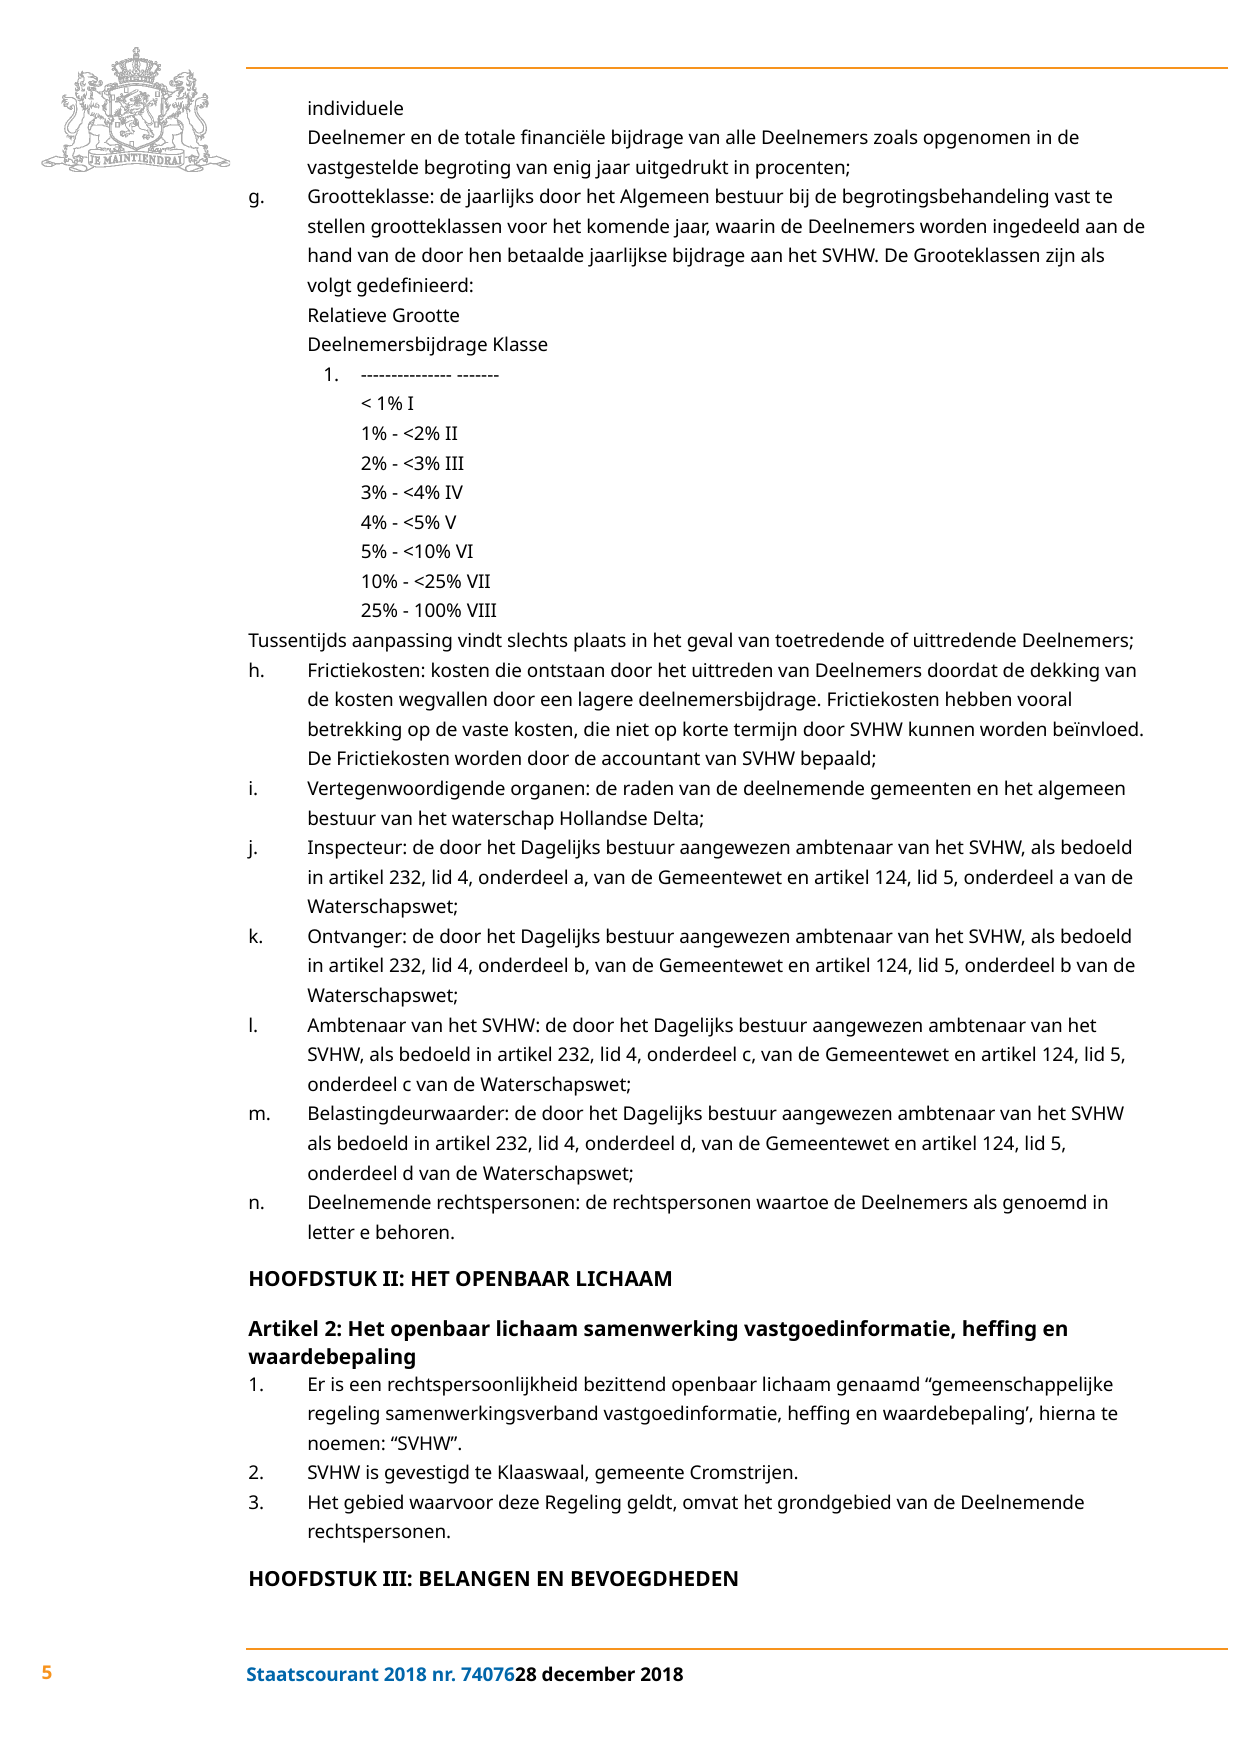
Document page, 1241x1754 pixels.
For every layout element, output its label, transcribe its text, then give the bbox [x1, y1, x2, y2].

list 25% - 100% VIII [323, 598, 1152, 623]
list Vertegenwoordigende organen: de raden van de deelnemende gemeenten en het algemeen bestuur van het waterschap Hollandse Delta; [248, 775, 1152, 831]
list Ambtenaar van het SVHW: de door het Dagelijks bestuur aangewezen ambtenaar van het SVHW, als bedoeld in artikel 232, lid 4, onderdeel c, van de Gemeentewet en artikel 124, lid 5, onderdeel c van de Waterschapswet; [248, 1012, 1152, 1097]
text Tussentijds aanpassing vindt slechts plaats in het geval van toetredende of uittredende Deelnemers; [248, 627, 1152, 653]
list Belastingdeurwaarder: de door het Dagelijks bestuur aangewezen ambtenaar van het SVHW als bedoeld in artikel 232, lid 4, onderdeel d, van de Gemeentewet en artikel 124, lid 5, onderdeel d van de Waterschapswet; [248, 1101, 1152, 1186]
list 4% - <5% V [323, 509, 1152, 535]
text HOOFDSTUK III: BELANGEN EN BEVOEGDHEDEN [248, 1564, 1152, 1593]
list 1% - <2% II [323, 420, 1152, 446]
list Relatieve Grootte [248, 302, 1152, 328]
list < 1% I [323, 391, 1152, 416]
list Deelnemer en de totale financiële bijdrage van alle Deelnemers zoals opgenomen in de vastgestelde begroting van enig jaar uitgedrukt in procenten; [248, 124, 1152, 180]
list --------------- ------- [323, 361, 1152, 387]
list Het gebied waarvoor deze Regeling geldt, omvat het grondgebied van de Deelnemende rechtspersonen. [248, 1489, 1152, 1544]
list Frictiekosten: kosten die ontstaan door het uittreden van Deelnemers doordat de dekking van de kosten wegvallen door een lagere deelnemersbijdrage. Frictiekosten hebben vooral betrekking op de vaste kosten, die niet op korte termijn door SVHW kunnen worden beïnvloed. De Frictiekosten worden door de accountant van SVHW bepaald; [248, 657, 1152, 771]
list Inspecteur: de door het Dagelijks bestuur aangewezen ambtenaar van het SVHW, als bedoeld in artikel 232, lid 4, onderdeel a, van de Gemeentewet en artikel 124, lid 5, onderdeel a van de Waterschapswet; [248, 834, 1152, 919]
list SVHW is gevestigd te Klaaswaal, gemeente Cromstrijen. [248, 1459, 1152, 1485]
text Artikel 2: Het openbaar lichaam samenwerking vastgoedinformatie, heffing en waardebepaling [248, 1314, 1152, 1371]
list Ontvanger: de door het Dagelijks bestuur aangewezen ambtenaar van het SVHW, als bedoeld in artikel 232, lid 4, onderdeel b, van de Gemeentewet en artikel 124, lid 5, onderdeel b van de Waterschapswet; [248, 923, 1152, 1008]
list 10% - <25% VII [323, 568, 1152, 594]
list individuele [248, 95, 1152, 121]
list 2% - <3% III [323, 450, 1152, 476]
list Deelnemersbijdrage Klasse [248, 331, 1152, 357]
picture [41, 47, 231, 172]
list 5% - <10% VI [323, 538, 1152, 564]
list Er is een rechtspersoonlijkheid bezittend openbaar lichaam genaamd “gemeenschappelijke regeling samenwerkingsverband vastgoedinformatie, heffing en waardebepaling’, hierna te noemen: “SVHW”. [248, 1371, 1152, 1456]
text HOOFDSTUK II: HET OPENBAAR LICHAAM [248, 1264, 1152, 1293]
list Deelnemende rechtspersonen: de rechtspersonen waartoe de Deelnemers als genoemd in letter e behoren. [248, 1189, 1152, 1245]
list 3% - <4% IV [323, 479, 1152, 505]
list Grootteklasse: de jaarlijks door het Algemeen bestuur bij de begrotingsbehandeling vast te stellen grootteklassen voor het komende jaar, waarin de Deelnemers worden ingedeeld aan de hand van de door hen betaalde jaarlijkse bijdrage aan het SVHW. De Grooteklassen zijn als volgt gedefinieerd: [248, 183, 1152, 298]
